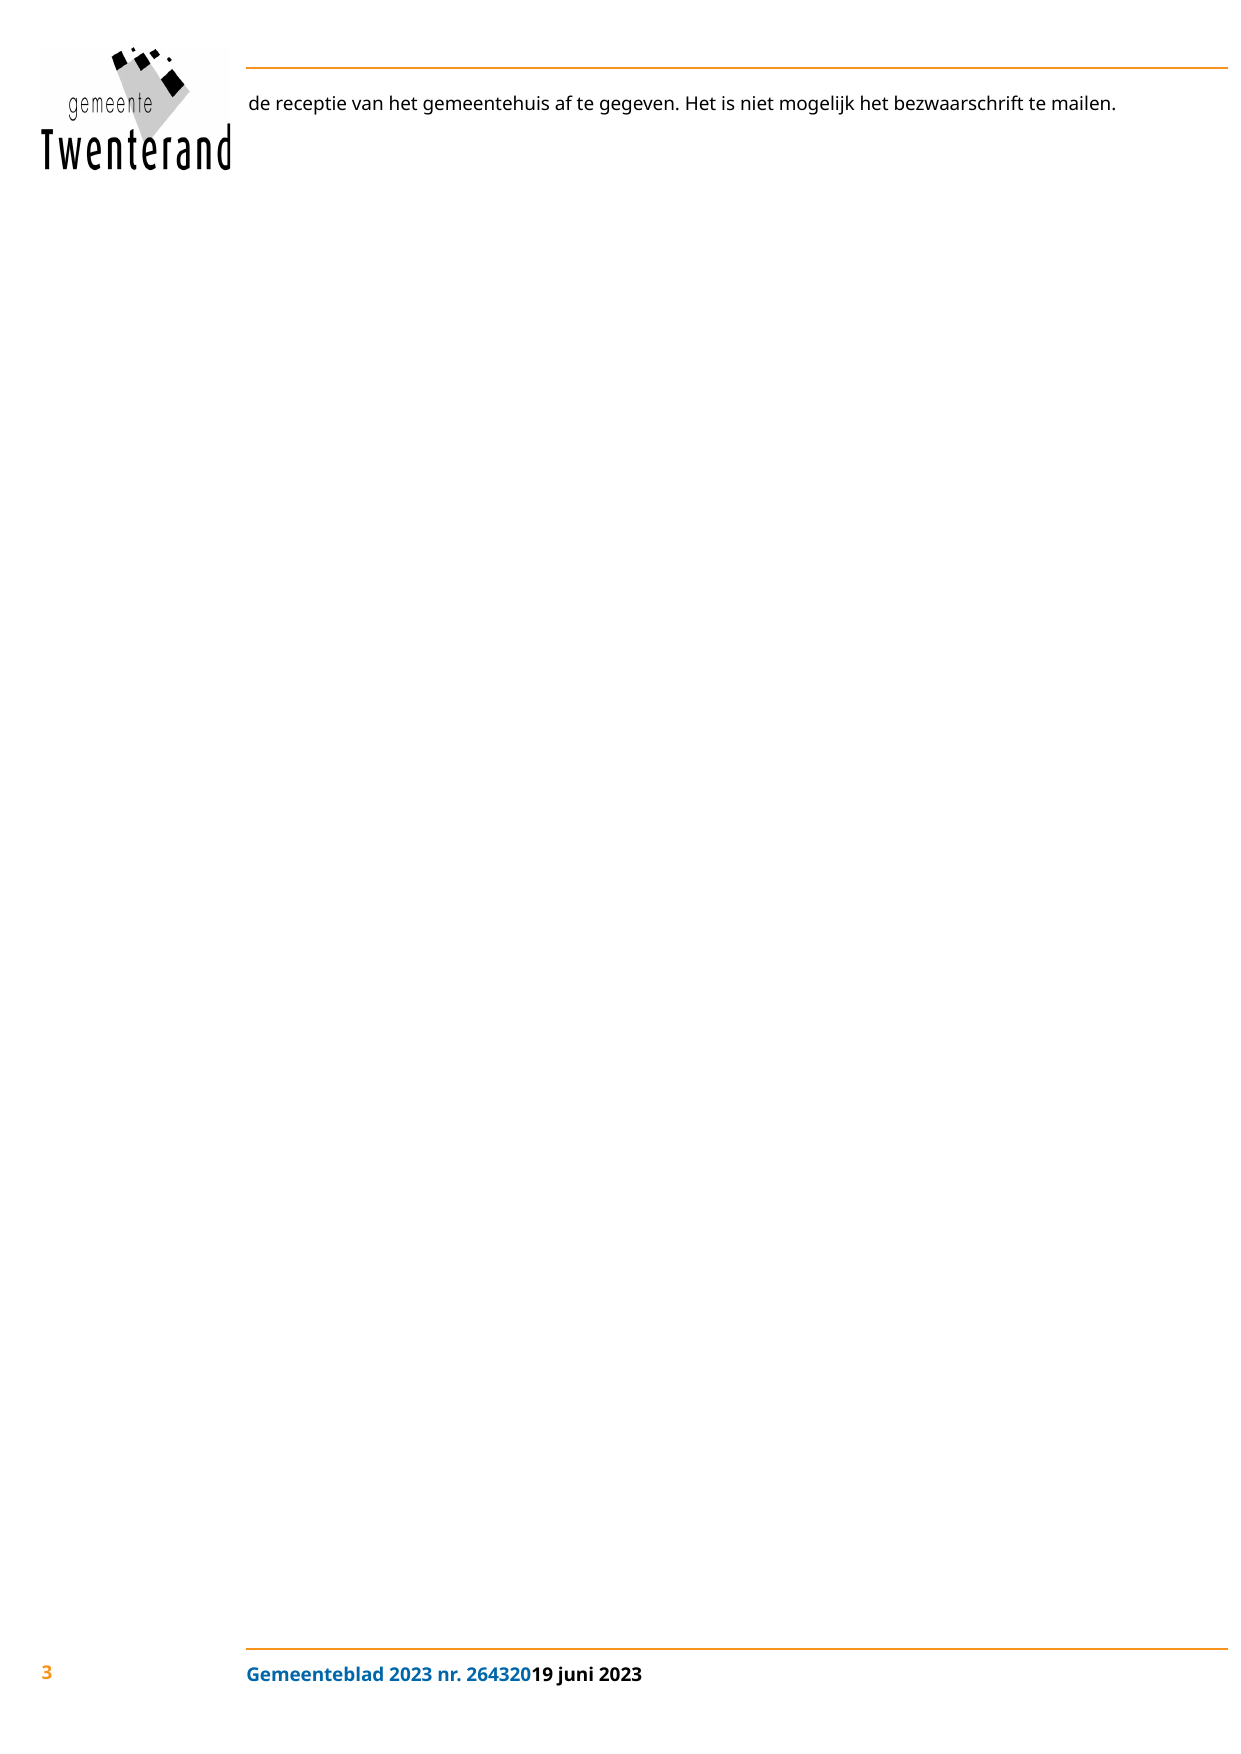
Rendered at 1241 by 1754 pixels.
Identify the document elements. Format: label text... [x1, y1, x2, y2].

text de receptie van het gemeentehuis af te gegeven. Het is niet mogelijk het bezwaarschrift te mailen. [248, 95, 1152, 114]
picture [41, 47, 231, 172]
